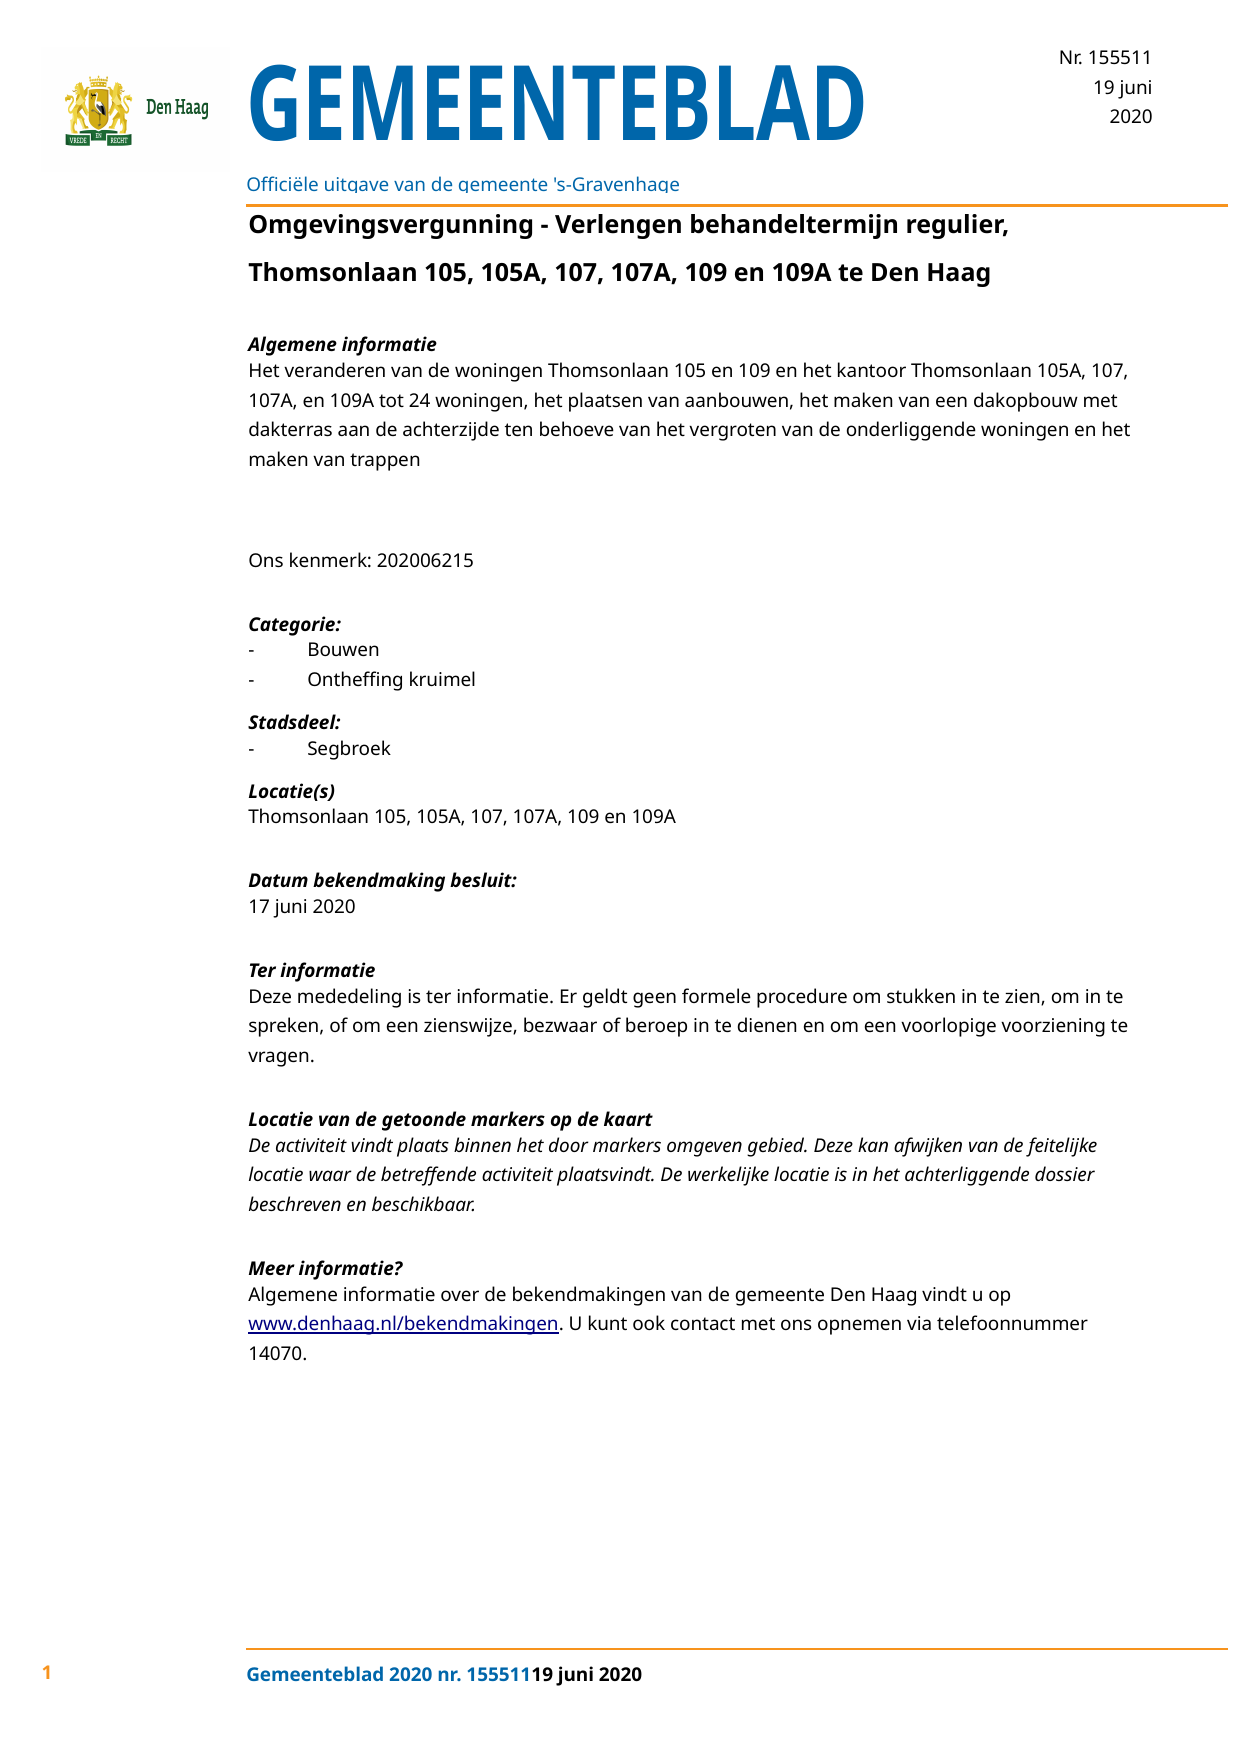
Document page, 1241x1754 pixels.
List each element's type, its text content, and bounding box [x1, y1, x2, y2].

text Deze mededeling is ter informatie. Er geldt geen formele procedure om stukken in te zien, om in te spreken, of om een zienswijze, bezwaar of beroep in te dienen en om een voorlopige voorziening te vragen. [248, 983, 1152, 1068]
list Segbroek [248, 735, 1152, 761]
text Stadsdeel: [248, 709, 1152, 735]
text Locatie(s) [248, 778, 1152, 804]
text Ons kenmerk: 202006215 [248, 547, 1152, 572]
text Omgevingsvergunning - Verlengen behandeltermijn regulier, Thomsonlaan 105, 105A, 107, 107A, 109 en 109A te Den Haag [248, 207, 1152, 288]
text Algemene informatie [248, 331, 1152, 357]
text Meer informatie? [248, 1255, 1152, 1281]
text Algemene informatie over de bekendmakingen van de gemeente Den Haag vindt u op www.denhaag.nl/bekendmakingen. U kunt ook contact met ons opnemen via telefoonnummer 14070. [248, 1281, 1152, 1366]
text 17 juni 2020 [248, 893, 1152, 919]
text Ter informatie [248, 957, 1152, 983]
picture [41, 47, 231, 172]
text Categorie: [248, 611, 1152, 636]
text De activiteit vindt plaats binnen het door markers omgeven gebied. Deze kan afwijken van de feitelijke locatie waar de betreffende activiteit plaatsvindt. De werkelijke locatie is in het achterliggende dossier beschreven en beschikbaar. [248, 1132, 1152, 1217]
text Locatie van de getoonde markers op de kaart [248, 1106, 1152, 1132]
list Ontheffing kruimel [248, 666, 1152, 692]
text Datum bekendmaking besluit: [248, 868, 1152, 893]
text Het veranderen van de woningen Thomsonlaan 105 en 109 en het kantoor Thomsonlaan 105A, 107, 107A, en 109A tot 24 woningen, het plaatsen van aanbouwen, het maken van een dakopbouw met dakterras aan de achterzijde ten behoeve van het vergroten van de onderliggende woningen en het maken van trappen [248, 357, 1152, 472]
list Bouwen [248, 636, 1152, 662]
text Thomsonlaan 105, 105A, 107, 107A, 109 en 109A [248, 804, 1152, 829]
